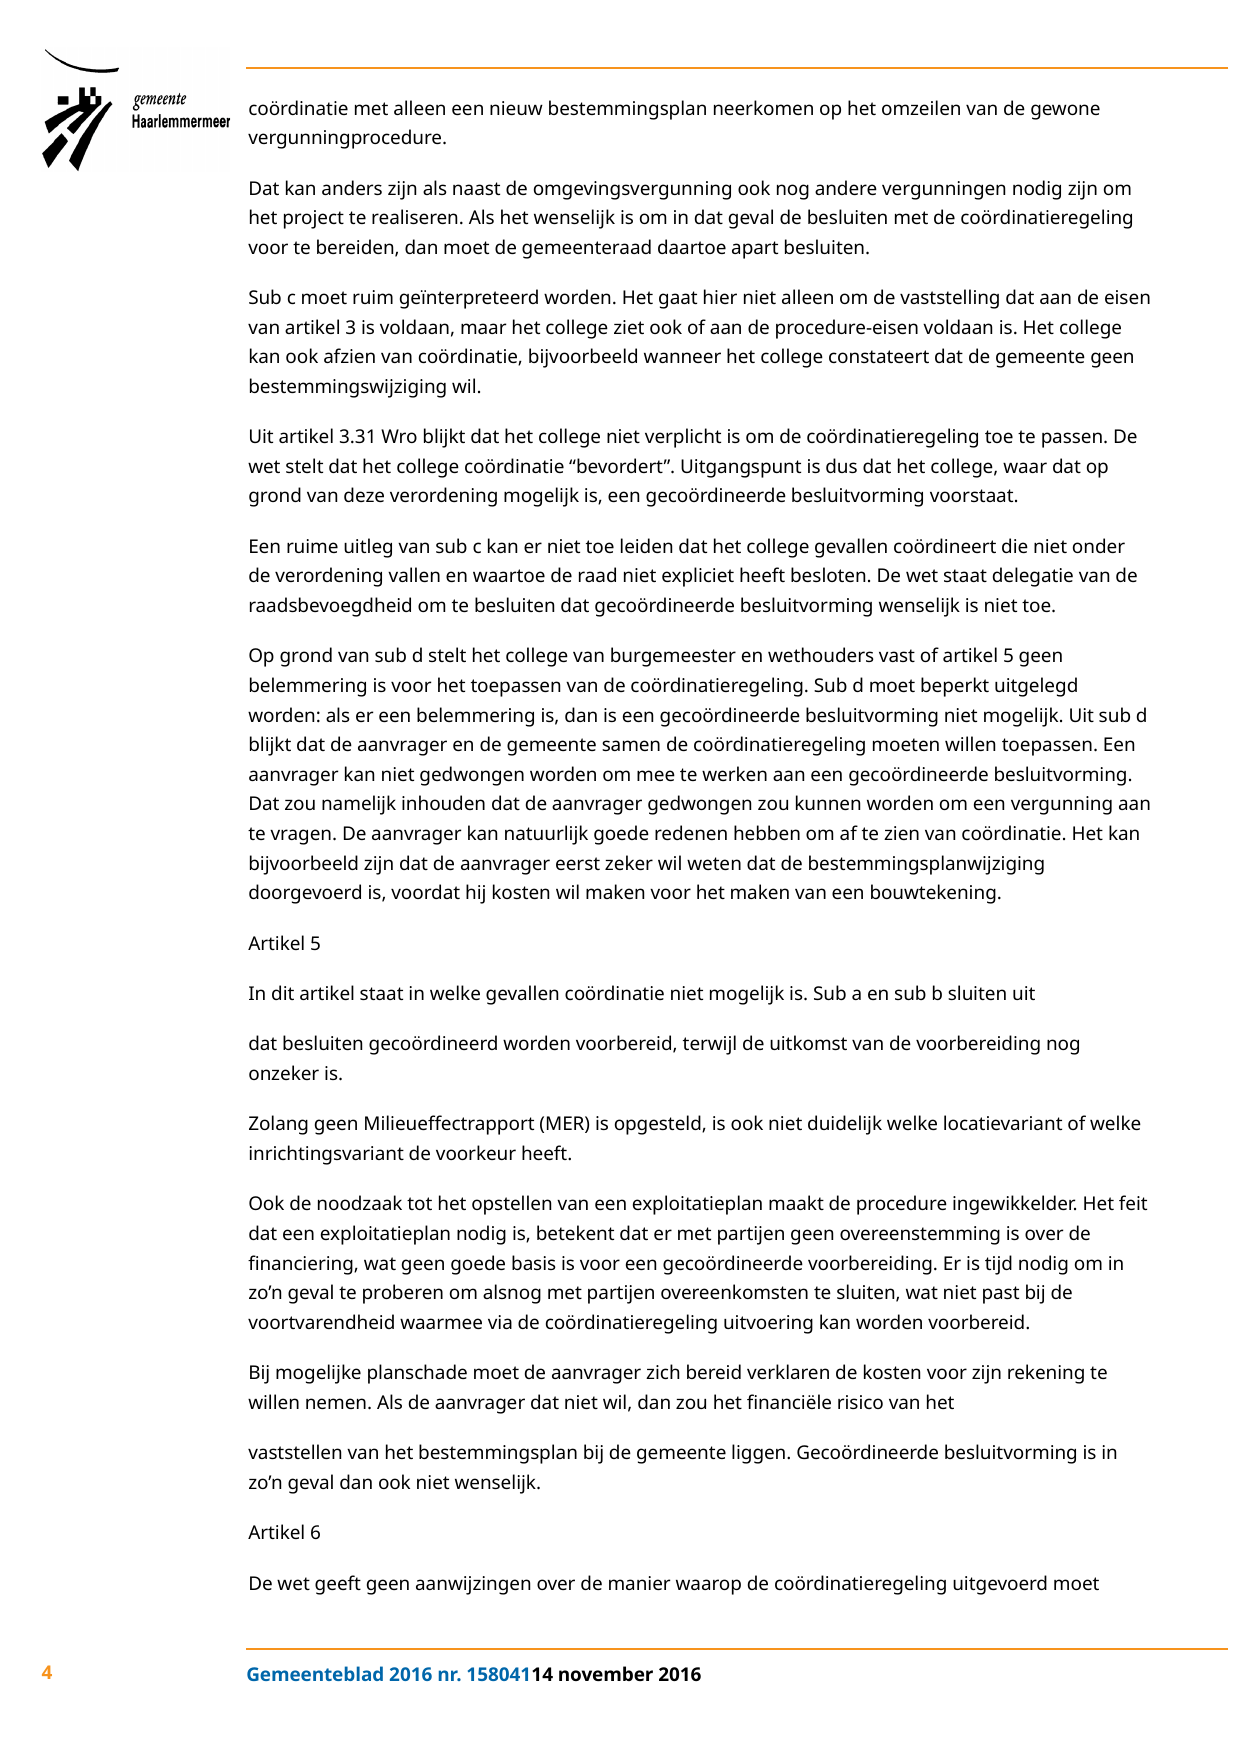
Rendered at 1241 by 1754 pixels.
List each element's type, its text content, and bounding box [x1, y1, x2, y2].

text Op grond van sub d stelt het college van burgemeester en wethouders vast of artikel 5 geen belemmering is voor het toepassen van de coördinatieregeling. Sub d moet beperkt uitgelegd worden: als er een belemmering is, dan is een gecoördineerde besluitvorming niet mogelijk. Uit sub d blijkt dat de aanvrager en de gemeente samen de coördinatieregeling moeten willen toepassen. Een aanvrager kan niet gedwongen worden om mee te werken aan een gecoördineerde besluitvorming. Dat zou namelijk inhouden dat de aanvrager gedwongen zou kunnen worden om een vergunning aan te vragen. De aanvrager kan natuurlijk goede redenen hebben om af te zien van coördinatie. Het kan bijvoorbeeld zijn dat de aanvrager eerst zeker wil weten dat de bestemmingsplanwijziging doorgevoerd is, voordat hij kosten wil maken voor het maken van een bouwtekening. [248, 643, 1152, 905]
text vaststellen van het bestemmingsplan bij de gemeente liggen. Gecoördineerde besluitvorming is in zo’n geval dan ook niet wenselijk. [248, 1439, 1152, 1495]
text Een ruime uitleg van sub c kan er niet toe leiden dat het college gevallen coördineert die niet onder de verordening vallen en waartoe de raad niet expliciet heeft besloten. De wet staat delegatie van de raadsbevoegdheid om te besluiten dat gecoördineerde besluitvorming wenselijk is niet toe. [248, 533, 1152, 618]
text dat besluiten gecoördineerd worden voorbereid, terwijl de uitkomst van de voorbereiding nog onzeker is. [248, 1031, 1152, 1086]
text Sub c moet ruim geïnterpreteerd worden. Het gaat hier niet alleen om de vaststelling dat aan de eisen van artikel 3 is voldaan, maar het college ziet ook of aan de procedure-eisen voldaan is. Het college kan ook afzien van coördinatie, bijvoorbeeld wanneer het college constateert dat de gemeente geen bestemmingswijziging wil. [248, 284, 1152, 399]
text Artikel 6 [248, 1519, 1152, 1545]
text Artikel 5 [248, 930, 1152, 956]
text coördinatie met alleen een nieuw bestemmingsplan neerkomen op het omzeilen van de gewone vergunningprocedure. [248, 95, 1152, 150]
text Uit artikel 3.31 Wro blijkt dat het college niet verplicht is om de coördinatieregeling toe te passen. De wet stelt dat het college coördinatie “bevordert”. Uitgangspunt is dus dat het college, waar dat op grond van deze verordening mogelijk is, een gecoördineerde besluitvorming voorstaat. [248, 423, 1152, 508]
picture [41, 47, 231, 172]
text Ook de noodzaak tot het opstellen van een exploitatieplan maakt de procedure ingewikkelder. Het feit dat een exploitatieplan nodig is, betekent dat er met partijen geen overeenstemming is over de financiering, wat geen goede basis is voor een gecoördineerde voorbereiding. Er is tijd nodig om in zo’n geval te proberen om alsnog met partijen overeenkomsten te sluiten, wat niet past bij de voortvarendheid waarmee via de coördinatieregeling uitvoering kan worden voorbereid. [248, 1191, 1152, 1335]
text Zolang geen Milieueffectrapport (MER) is opgesteld, is ook niet duidelijk welke locatievariant of welke inrichtingsvariant de voorkeur heeft. [248, 1111, 1152, 1166]
text In dit artikel staat in welke gevallen coördinatie niet mogelijk is. Sub a en sub b sluiten uit [248, 980, 1152, 1006]
text Dat kan anders zijn als naast de omgevingsvergunning ook nog andere vergunningen nodig zijn om het project te realiseren. Als het wenselijk is om in dat geval de besluiten met de coördinatieregeling voor te bereiden, dan moet de gemeenteraad daartoe apart besluiten. [248, 175, 1152, 260]
text De wet geeft geen aanwijzingen over de manier waarop de coördinatieregeling uitgevoerd moet [248, 1570, 1152, 1596]
text Bij mogelijke planschade moet de aanvrager zich bereid verklaren de kosten voor zijn rekening te willen nemen. Als de aanvrager dat niet wil, dan zou het financiële risico van het [248, 1359, 1152, 1415]
